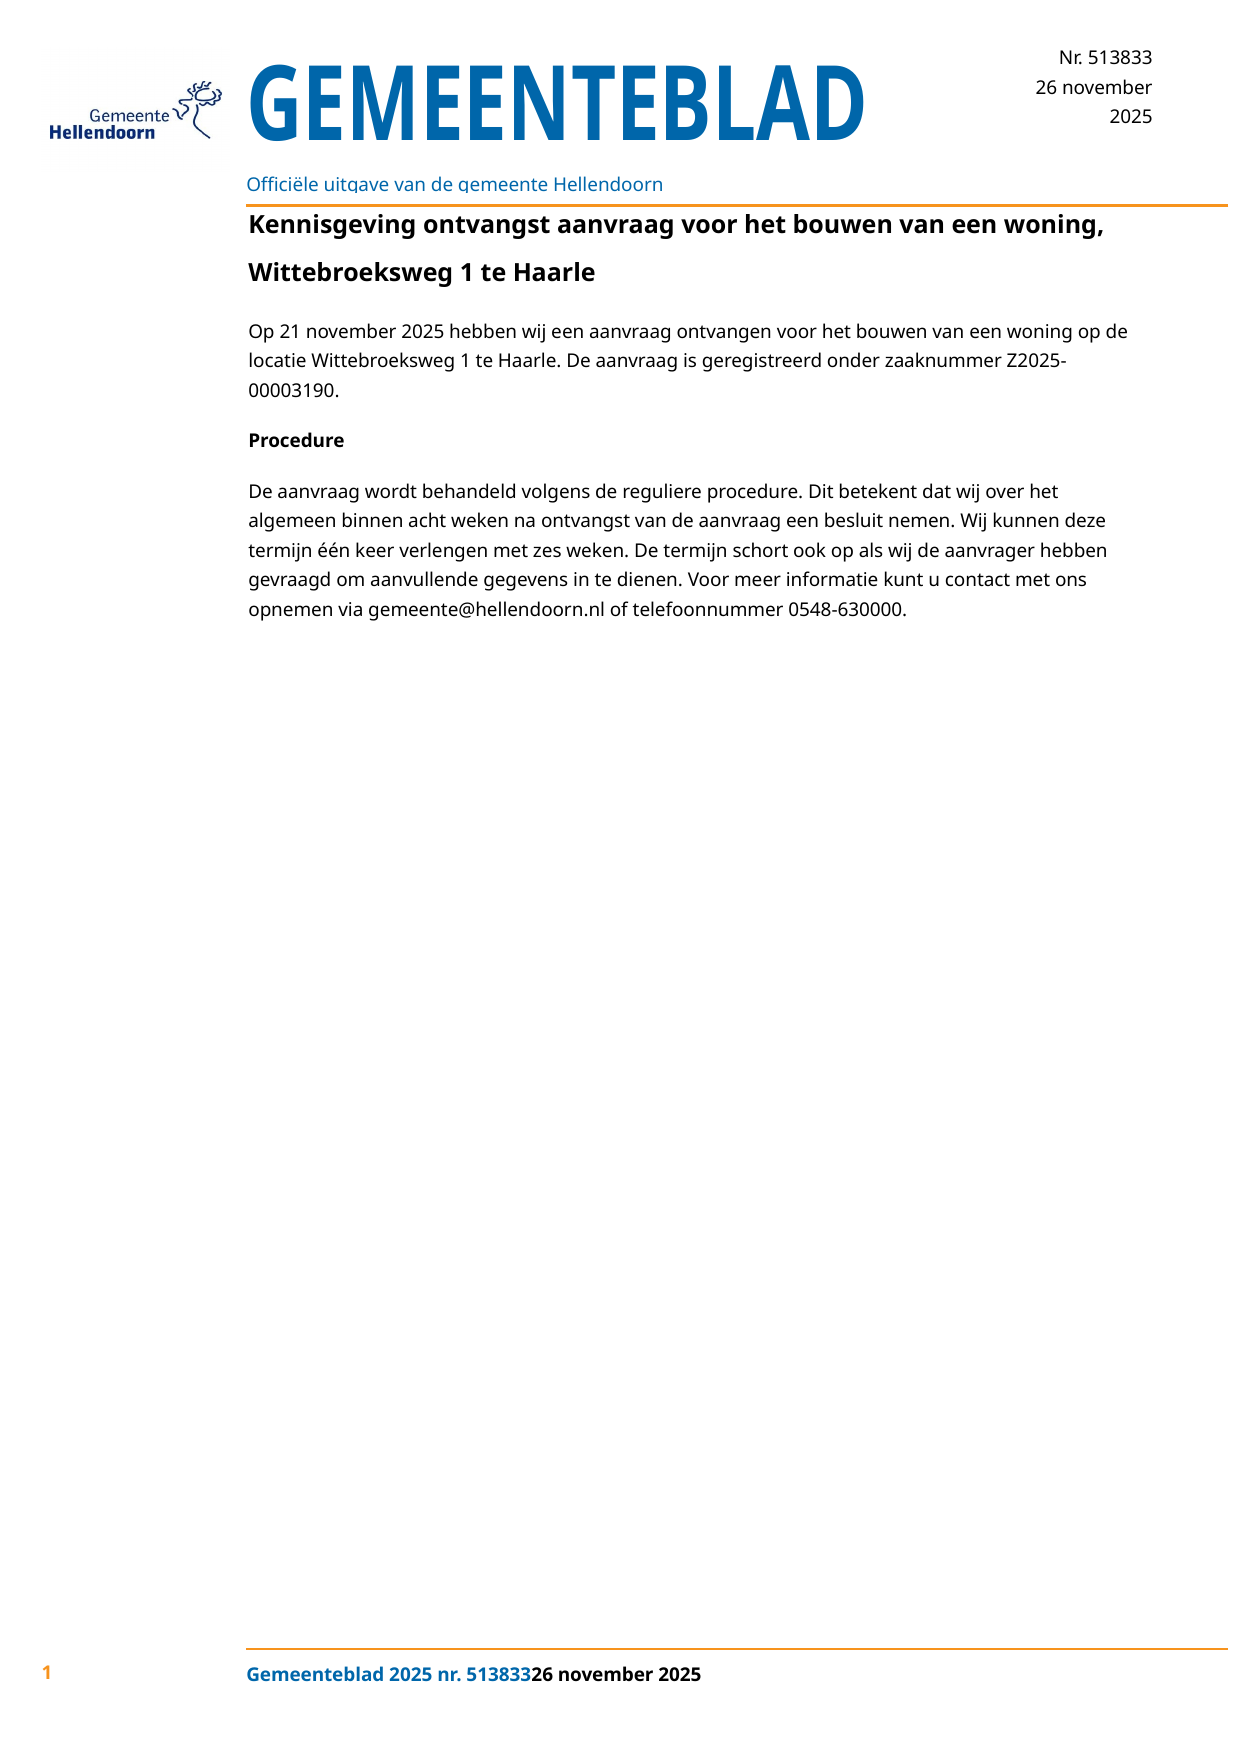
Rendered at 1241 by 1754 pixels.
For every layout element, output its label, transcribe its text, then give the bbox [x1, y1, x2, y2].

text De aanvraag wordt behandeld volgens de reguliere procedure. Dit betekent dat wij over het algemeen binnen acht weken na ontvangst van de aanvraag een besluit nemen. Wij kunnen deze termijn één keer verlengen met zes weken. De termijn schort ook op als wij de aanvrager hebben gevraagd om aanvullende gegevens in te dienen. Voor meer informatie kunt u contact met ons opnemen via gemeente@hellendoorn.nl of telefoonnummer 0548-630000. [248, 478, 1152, 622]
text Kennisgeving ontvangst aanvraag voor het bouwen van een woning, Wittebroeksweg 1 te Haarle [248, 207, 1152, 288]
text Procedure [248, 427, 1152, 453]
text Op 21 november 2025 hebben wij een aanvraag ontvangen voor het bouwen van een woning op de locatie Wittebroeksweg 1 te Haarle. De aanvraag is geregistreerd onder zaaknummer Z2025-00003190. [248, 318, 1152, 403]
picture [41, 47, 231, 172]
